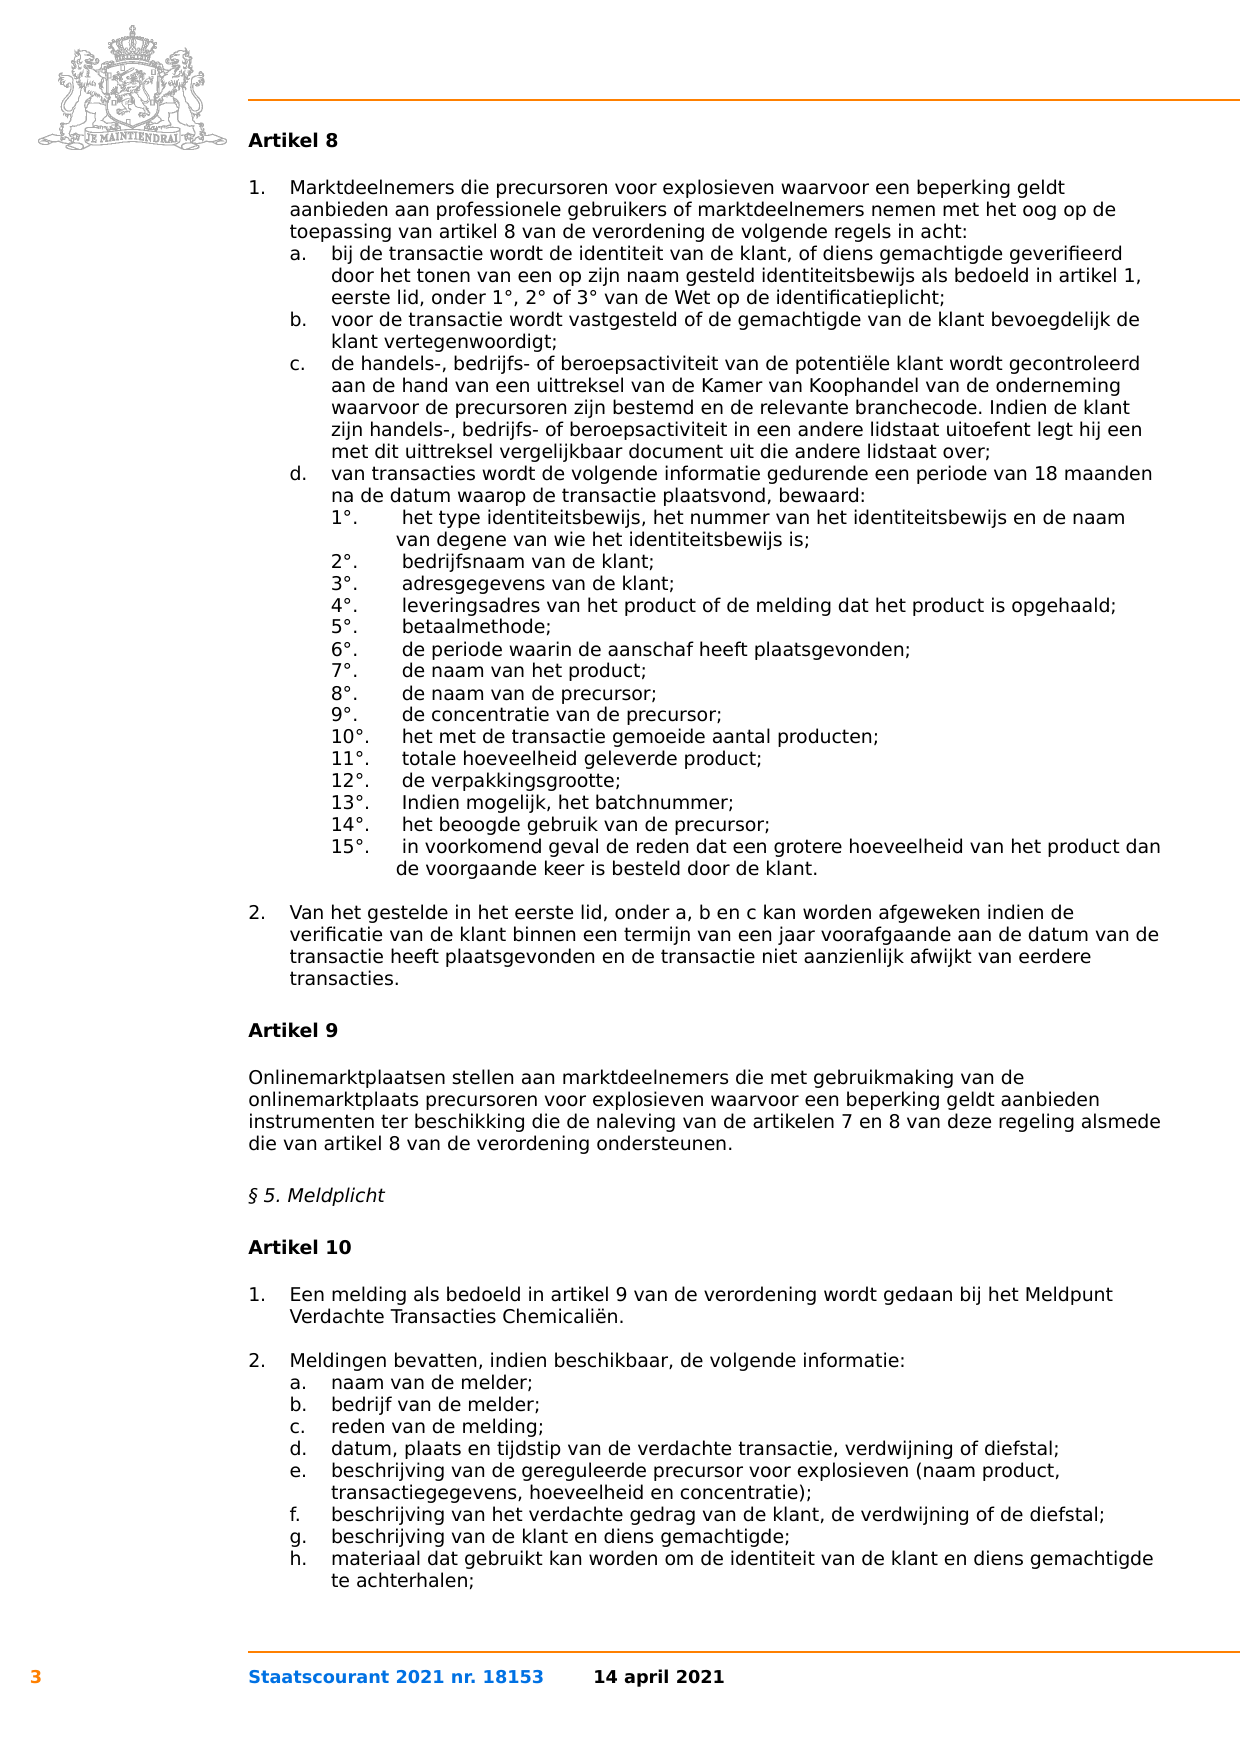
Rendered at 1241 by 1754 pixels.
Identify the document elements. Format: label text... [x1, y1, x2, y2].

text c. reden van de melding; [289, 1416, 1163, 1438]
text g. beschrijving van de klant en diens gemachtigde; [289, 1526, 1163, 1547]
text 1°. het type identiteitsbewijs, het nummer van het identiteitsbewijs en de naam van degene van wie het identiteitsbewijs is; [331, 507, 1163, 551]
text d. datum, plaats en tijdstip van de verdachte transactie, verdwijning of diefstal; [289, 1438, 1163, 1459]
text a. bij de transactie wordt de identiteit van de klant, of diens gemachtigde geverifieerd door het tonen van een op zijn naam gesteld identiteitsbewijs als bedoeld in artikel 1, eerste lid, onder 1°, 2° of 3° van de Wet op de identificatieplicht; [289, 243, 1163, 309]
text 11°. totale hoeveelheid geleverde product; [331, 748, 1163, 770]
text d. van transacties wordt de volgende informatie gedurende een periode van 18 maanden na de datum waarop de transactie plaatsvond, bewaard: [289, 463, 1163, 507]
text 4°. leveringsadres van het product of de melding dat het product is opgehaald; [331, 594, 1163, 616]
text 12°. de verpakkingsgrootte; [331, 770, 1163, 792]
text 2. Van het gestelde in het eerste lid, onder a, b en c kan worden afgeweken indien de verificatie van de klant binnen een termijn van een jaar voorafgaande aan de datum van de transactie heeft plaatsgevonden en de transactie niet aanzienlijk afwijkt van eerdere transacties. [248, 902, 1163, 990]
text 1. Een melding als bedoeld in artikel 9 van de verordening wordt gedaan bij het Meldpunt Verdachte Transacties Chemicaliën. [248, 1284, 1163, 1328]
text 1. Marktdeelnemers die precursoren voor explosieven waarvoor een beperking geldt aanbieden aan professionele gebruikers of marktdeelnemers nemen met het oog op de toepassing van artikel 8 van de verordening de volgende regels in acht: [248, 177, 1163, 243]
text Onlinemarktplaatsen stellen aan marktdeelnemers die met gebruikmaking van de onlinemarktplaats precursoren voor explosieven waarvoor een beperking geldt aanbieden instrumenten ter beschikking die de naleving van de artikelen 7 en 8 van deze regeling alsmede die van artikel 8 van de verordening ondersteunen. [248, 1067, 1163, 1155]
text b. voor de transactie wordt vastgesteld of de gemachtigde van de klant bevoegdelijk de klant vertegenwoordigt; [289, 309, 1163, 353]
text c. de handels-, bedrijfs- of beroepsactiviteit van de potentiële klant wordt gecontroleerd aan de hand van een uittreksel van de Kamer van Koophandel van de onderneming waarvoor de precursoren zijn bestemd en de relevante branchecode. Indien de klant zijn handels-, bedrijfs- of beroepsactiviteit in een andere lidstaat uitoefent legt hij een met dit uittreksel vergelijkbaar document uit die andere lidstaat over; [289, 353, 1163, 463]
text 8°. de naam van de precursor; [331, 682, 1163, 704]
text a. naam van de melder; [289, 1372, 1163, 1394]
picture [38, 25, 227, 150]
text 2. Meldingen bevatten, indien beschikbaar, de volgende informatie: [248, 1350, 1163, 1372]
subtitle Artikel 9 [248, 1020, 1163, 1042]
text f. beschrijving van het verdachte gedrag van de klant, de verdwijning of de diefstal; [289, 1503, 1163, 1526]
subtitle Artikel 10 [248, 1237, 1163, 1259]
text 10°. het met de transactie gemoeide aantal producten; [331, 726, 1163, 748]
text 14°. het beoogde gebruik van de precursor; [331, 814, 1163, 836]
text h. materiaal dat gebruikt kan worden om de identiteit van de klant en diens gemachtigde te achterhalen; [289, 1547, 1163, 1591]
subtitle § 5. Meldplicht [248, 1185, 1163, 1207]
text 3°. adresgegevens van de klant; [331, 572, 1163, 594]
text 5°. betaalmethode; [331, 616, 1163, 638]
text 15°. in voorkomend geval de reden dat een grotere hoeveelheid van het product dan de voorgaande keer is besteld door de klant. [331, 836, 1163, 880]
text b. bedrijf van de melder; [289, 1394, 1163, 1416]
text 7°. de naam van het product; [331, 660, 1163, 682]
text 13°. Indien mogelijk, het batchnummer; [331, 792, 1163, 814]
text e. beschrijving van de gereguleerde precursor voor explosieven (naam product, transactiegegevens, hoeveelheid en concentratie); [289, 1459, 1163, 1503]
subtitle Artikel 8 [248, 130, 1163, 152]
text 9°. de concentratie van de precursor; [331, 704, 1163, 726]
text 6°. de periode waarin de aanschaf heeft plaatsgevonden; [331, 638, 1163, 660]
text 2°. bedrijfsnaam van de klant; [331, 551, 1163, 572]
